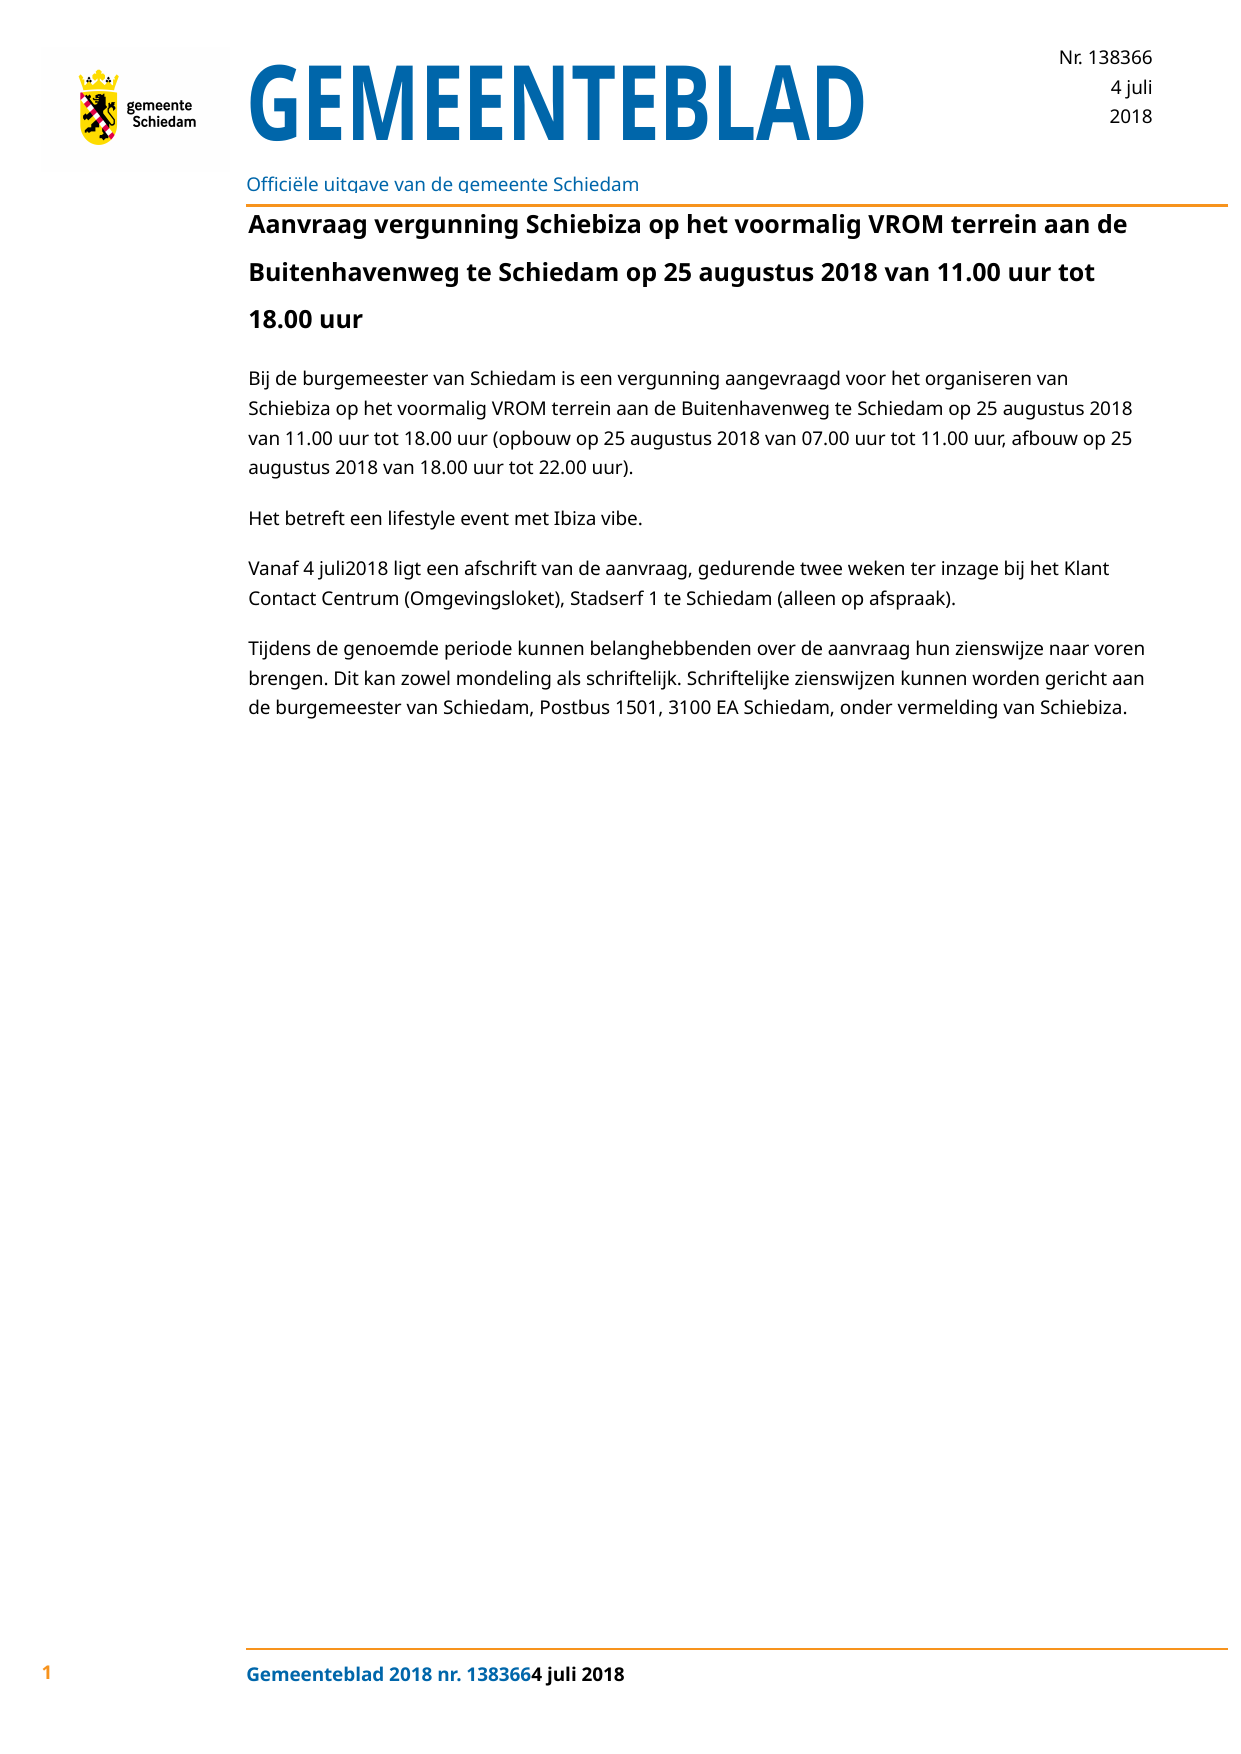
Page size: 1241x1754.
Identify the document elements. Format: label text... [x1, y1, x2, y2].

text Aanvraag vergunning Schiebiza op het voormalig VROM terrein aan de Buitenhavenweg te Schiedam op 25 augustus 2018 van 11.00 uur tot 18.00 uur [248, 207, 1152, 336]
text Bij de burgemeester van Schiedam is een vergunning aangevraagd voor het organiseren van Schiebiza op het voormalig VROM terrein aan de Buitenhavenweg te Schiedam op 25 augustus 2018 van 11.00 uur tot 18.00 uur (opbouw op 25 augustus 2018 van 07.00 uur tot 11.00 uur, afbouw op 25 augustus 2018 van 18.00 uur tot 22.00 uur). [248, 366, 1152, 480]
picture [41, 47, 231, 172]
text Het betreft een lifestyle event met Ibiza vibe. [248, 505, 1152, 530]
text Tijdens de genoemde periode kunnen belanghebbenden over de aanvraag hun zienswijze naar voren brengen. Dit kan zowel mondeling als schriftelijk. Schriftelijke zienswijzen kunnen worden gericht aan de burgemeester van Schiedam, Postbus 1501, 3100 EA Schiedam, onder vermelding van Schiebiza. [248, 635, 1152, 720]
text Vanaf 4 juli2018 ligt een afschrift van de aanvraag, gedurende twee weken ter inzage bij het Klant Contact Centrum (Omgevingsloket), Stadserf 1 te Schiedam (alleen op afspraak). [248, 555, 1152, 610]
